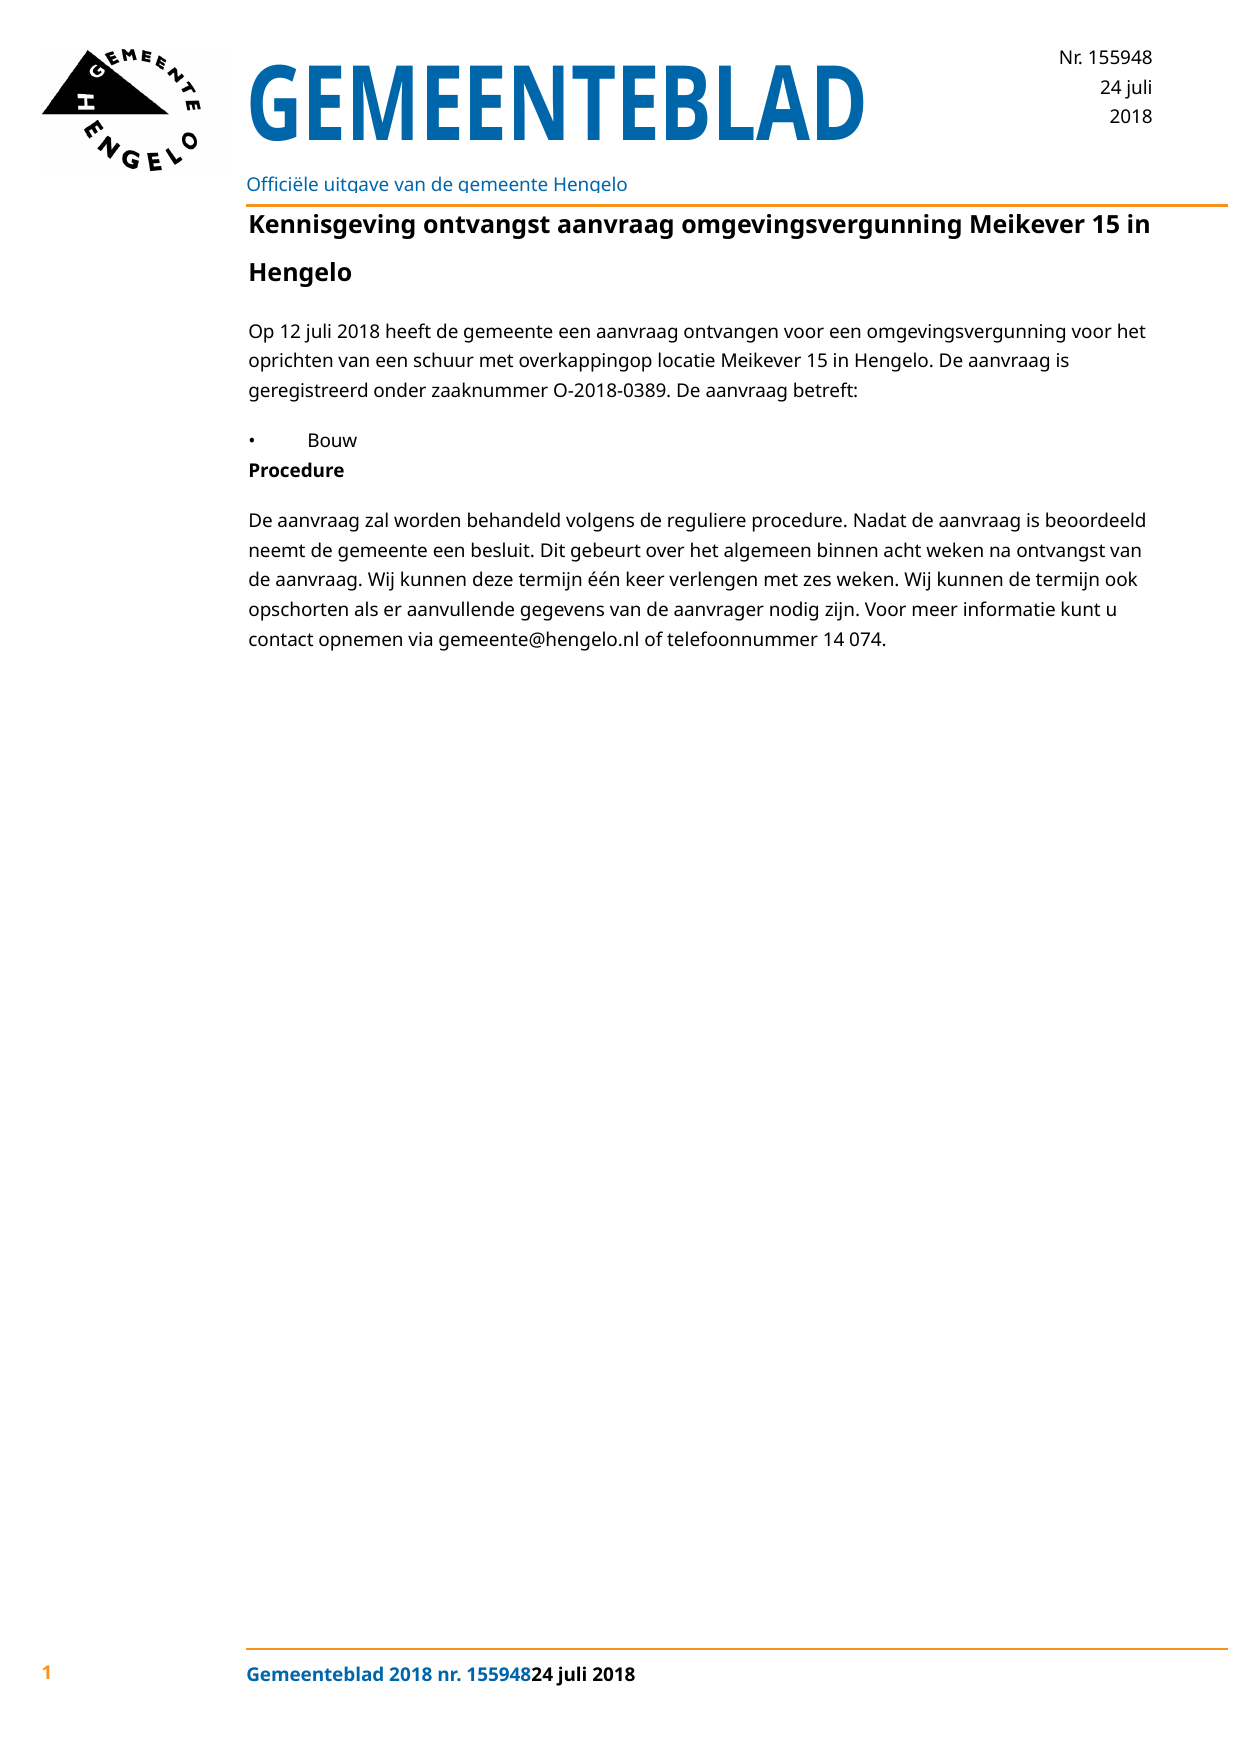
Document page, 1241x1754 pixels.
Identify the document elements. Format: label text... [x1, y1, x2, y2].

text Procedure [248, 457, 1152, 483]
text Op 12 juli 2018 heeft de gemeente een aanvraag ontvangen voor een omgevingsvergunning voor het oprichten van een schuur met overkappingop locatie Meikever 15 in Hengelo. De aanvraag is geregistreerd onder zaaknummer O-2018-0389. De aanvraag betreft: [248, 318, 1152, 403]
picture [41, 47, 231, 172]
text Kennisgeving ontvangst aanvraag omgevingsvergunning Meikever 15 in Hengelo [248, 207, 1152, 288]
list Bouw [248, 427, 1152, 453]
text De aanvraag zal worden behandeld volgens de reguliere procedure. Nadat de aanvraag is beoordeeld neemt de gemeente een besluit. Dit gebeurt over het algemeen binnen acht weken na ontvangst van de aanvraag. Wij kunnen deze termijn één keer verlengen met zes weken. Wij kunnen de termijn ook opschorten als er aanvullende gegevens van de aanvrager nodig zijn. Voor meer informatie kunt u contact opnemen via gemeente@hengelo.nl of telefoonnummer 14 074. [248, 507, 1152, 652]
